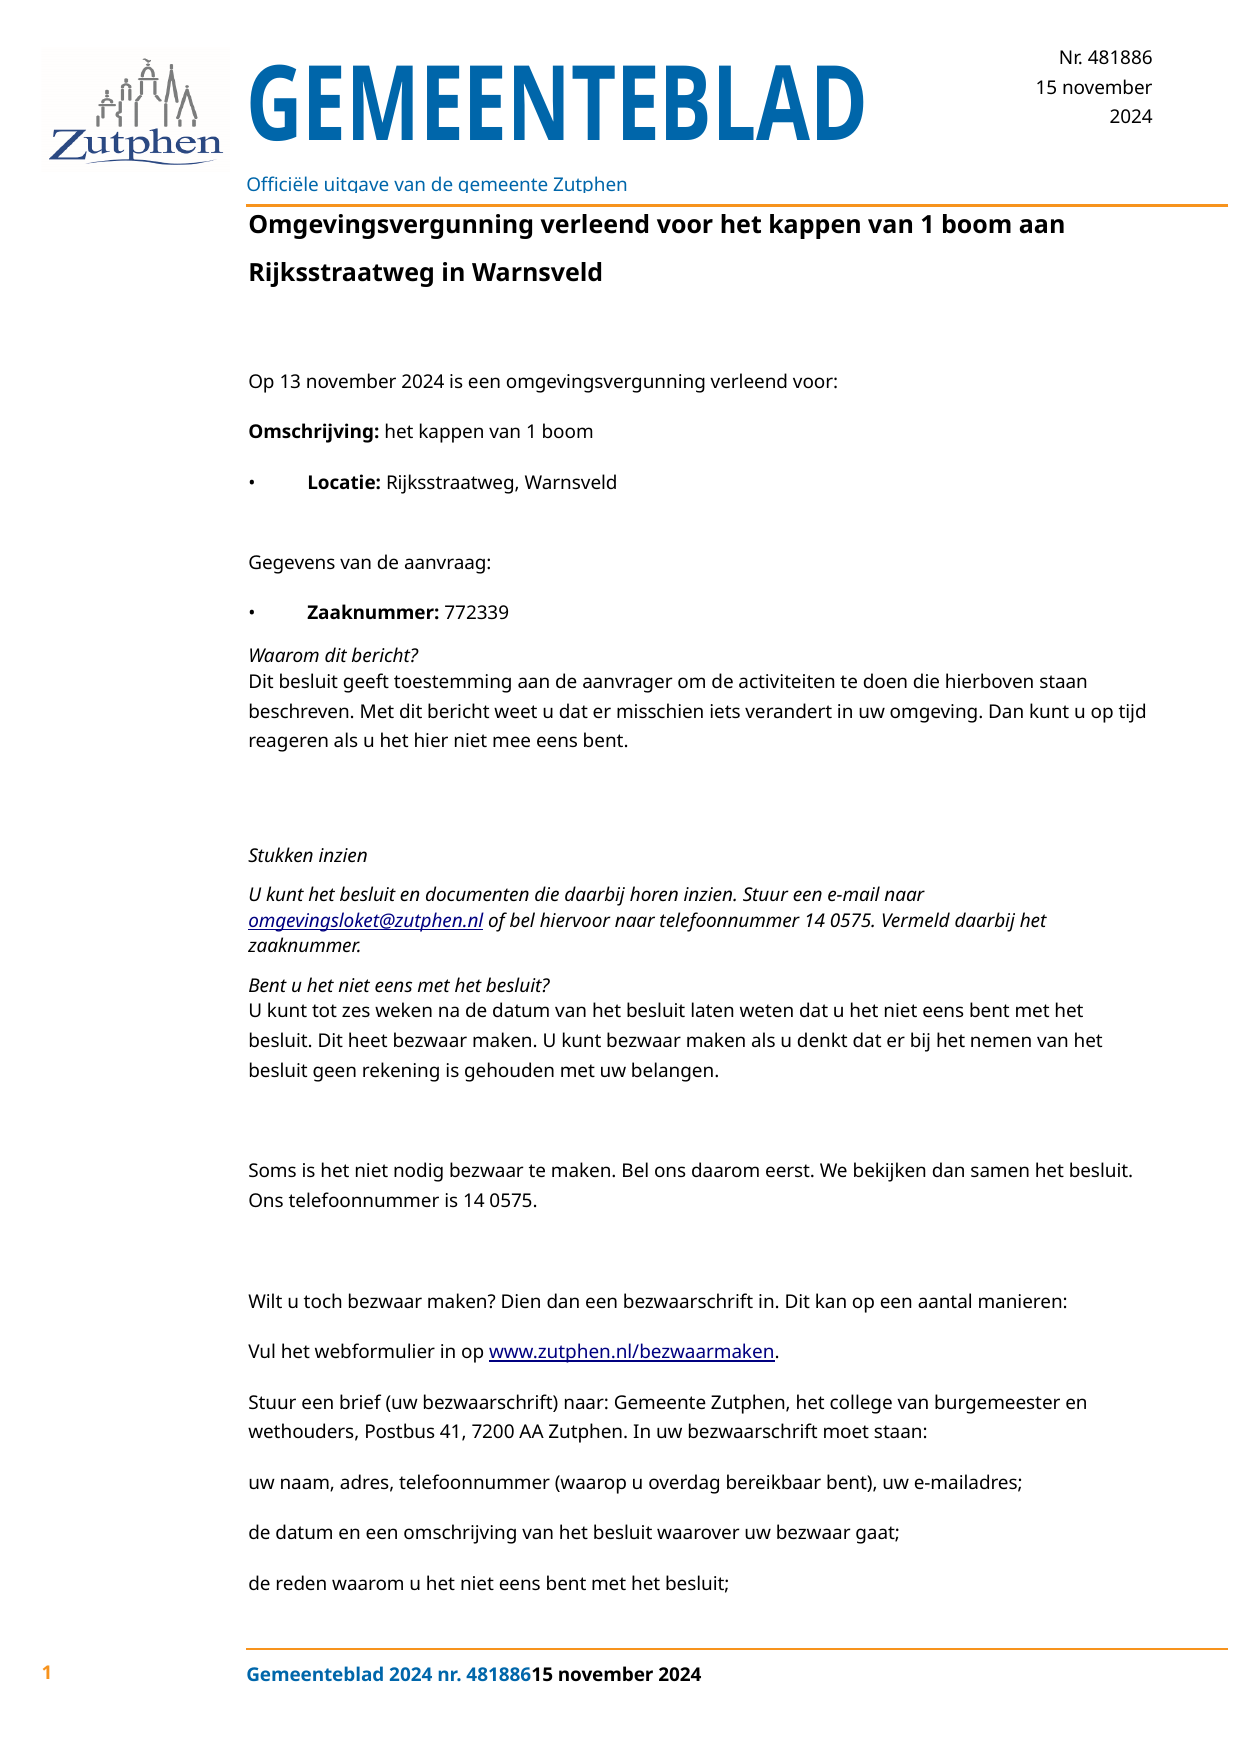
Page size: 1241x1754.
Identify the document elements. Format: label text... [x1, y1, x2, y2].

text Op 13 november 2024 is een omgevingsvergunning verleend voor: [248, 368, 1152, 394]
text Stuur een brief (uw bezwaarschrift) naar: Gemeente Zutphen, het college van burgemeester en wethouders, Postbus 41, 7200 AA Zutphen. In uw bezwaarschrift moet staan: [248, 1389, 1152, 1444]
list Zaaknummer: 772339 [248, 599, 1152, 625]
text Omschrijving: het kappen van 1 boom [248, 419, 1152, 444]
text Omgevingsvergunning verleend voor het kappen van 1 boom aan Rijksstraatweg in Warnsveld [248, 207, 1152, 288]
picture [41, 47, 231, 172]
text Gegevens van de aanvraag: [248, 549, 1152, 575]
text de datum en een omschrijving van het besluit waarover uw bezwaar gaat; [248, 1519, 1152, 1545]
text U kunt tot zes weken na de datum van het besluit laten weten dat u het niet eens bent met het besluit. Dit heet bezwaar maken. U kunt bezwaar maken als u denkt dat er bij het nemen van het besluit geen rekening is gehouden met uw belangen. [248, 998, 1152, 1083]
text Waarom dit bericht? [248, 643, 1152, 668]
list Locatie: Rijksstraatweg, Warnsveld [248, 469, 1152, 495]
text U kunt het besluit en documenten die daarbij horen inzien. Stuur een e-mail naar omgevingsloket@zutphen.nl of bel hiervoor naar telefoonnummer 14 0575. Vermeld daarbij het zaaknummer. [248, 881, 1152, 958]
text uw naam, adres, telefoonnummer (waarop u overdag bereikbaar bent), uw e-mailadres; [248, 1469, 1152, 1495]
text de reden waarom u het niet eens bent met het besluit; [248, 1570, 1152, 1596]
text Stukken inzien [248, 842, 1152, 868]
text Dit besluit geeft toestemming aan de aanvrager om de activiteiten te doen die hierboven staan beschreven. Met dit bericht weet u dat er misschien iets verandert in uw omgeving. Dan kunt u op tijd reageren als u het hier niet mee eens bent. [248, 668, 1152, 753]
text Wilt u toch bezwaar maken? Dien dan een bezwaarschrift in. Dit kan op een aantal manieren: [248, 1288, 1152, 1314]
text Bent u het niet eens met het besluit? [248, 972, 1152, 998]
text Soms is het niet nodig bezwaar te maken. Bel ons daarom eerst. We bekijken dan samen het besluit. Ons telefoonnummer is 14 0575. [248, 1158, 1152, 1213]
text Vul het webformulier in op www.zutphen.nl/bezwaarmaken. [248, 1338, 1152, 1364]
